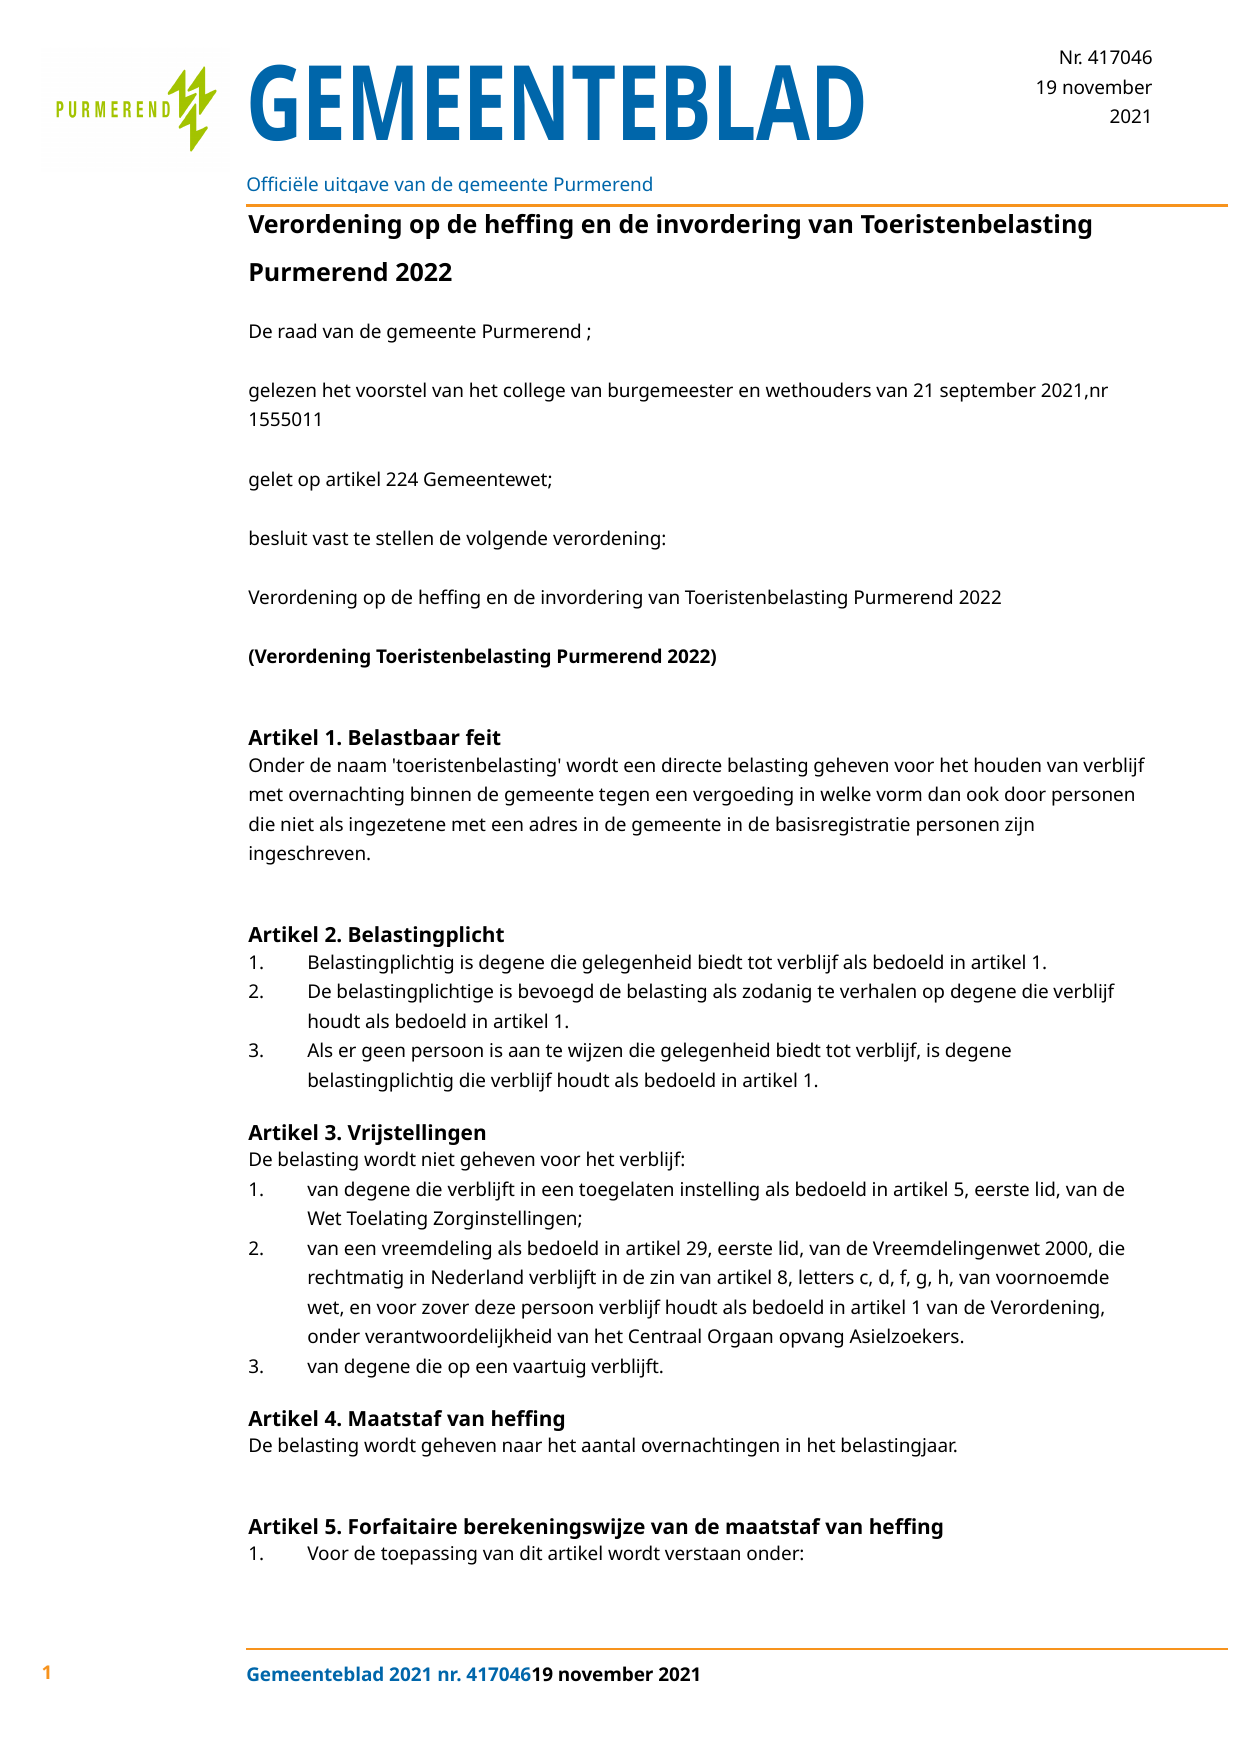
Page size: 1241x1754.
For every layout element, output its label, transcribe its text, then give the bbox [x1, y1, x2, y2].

text Onder de naam 'toeristenbelasting' wordt een directe belasting geheven voor het houden van verblijf met overnachting binnen de gemeente tegen een vergoeding in welke vorm dan ook door personen die niet als ingezetene met een adres in de gemeente in de basisregistratie personen zijn ingeschreven. [248, 752, 1152, 866]
text De belasting wordt geheven naar het aantal overnachtingen in het belastingjaar. [248, 1432, 1152, 1458]
text Verordening op de heffing en de invordering van Toeristenbelasting Purmerend 2022 [248, 207, 1152, 288]
list van degene die verblijft in een toegelaten instelling als bedoeld in artikel 5, eerste lid, van de Wet Toelating Zorginstellingen; [248, 1176, 1152, 1231]
list van degene die op een vaartuig verblijft. [248, 1353, 1152, 1379]
list De belastingplichtige is bevoegd de belasting als zodanig te verhalen op degene die verblijf houdt als bedoeld in artikel 1. [248, 978, 1152, 1034]
list van een vreemdeling als bedoeld in artikel 29, eerste lid, van de Vreemdelingenwet 2000, die rechtmatig in Nederland verblijft in de zin van artikel 8, letters c, d, f, g, h, van voornoemde wet, en voor zover deze persoon verblijf houdt als bedoeld in artikel 1 van de Verordening, onder verantwoordelijkheid van het Centraal Orgaan opvang Asielzoekers. [248, 1235, 1152, 1349]
text Artikel 3. Vrijstellingen [248, 1118, 1152, 1146]
list Belastingplichtig is degene die gelegenheid biedt tot verblijf als bedoeld in artikel 1. [248, 949, 1152, 975]
text gelezen het voorstel van het college van burgemeester en wethouders van 21 september 2021,nr 1555011 [248, 377, 1152, 432]
text De belasting wordt niet geheven voor het verblijf: [248, 1146, 1152, 1172]
text Artikel 5. Forfaitaire berekeningswijze van de maatstaf van heffing [248, 1512, 1152, 1541]
text De raad van de gemeente Purmerend ; [248, 318, 1152, 344]
text Verordening op de heffing en de invordering van Toeristenbelasting Purmerend 2022 [248, 584, 1152, 610]
text (Verordening Toeristenbelasting Purmerend 2022) [248, 643, 1152, 669]
text Artikel 2. Belastingplicht [248, 921, 1152, 949]
text Artikel 4. Maatstaf van heffing [248, 1404, 1152, 1432]
text gelet op artikel 224 Gemeentewet; [248, 466, 1152, 492]
text besluit vast te stellen de volgende verordening: [248, 525, 1152, 551]
text Artikel 1. Belastbaar feit [248, 723, 1152, 752]
list Voor de toepassing van dit artikel wordt verstaan onder: [248, 1541, 1152, 1566]
list Als er geen persoon is aan te wijzen die gelegenheid biedt tot verblijf, is degene belastingplichtig die verblijf houdt als bedoeld in artikel 1. [248, 1038, 1152, 1093]
picture [41, 47, 231, 172]
